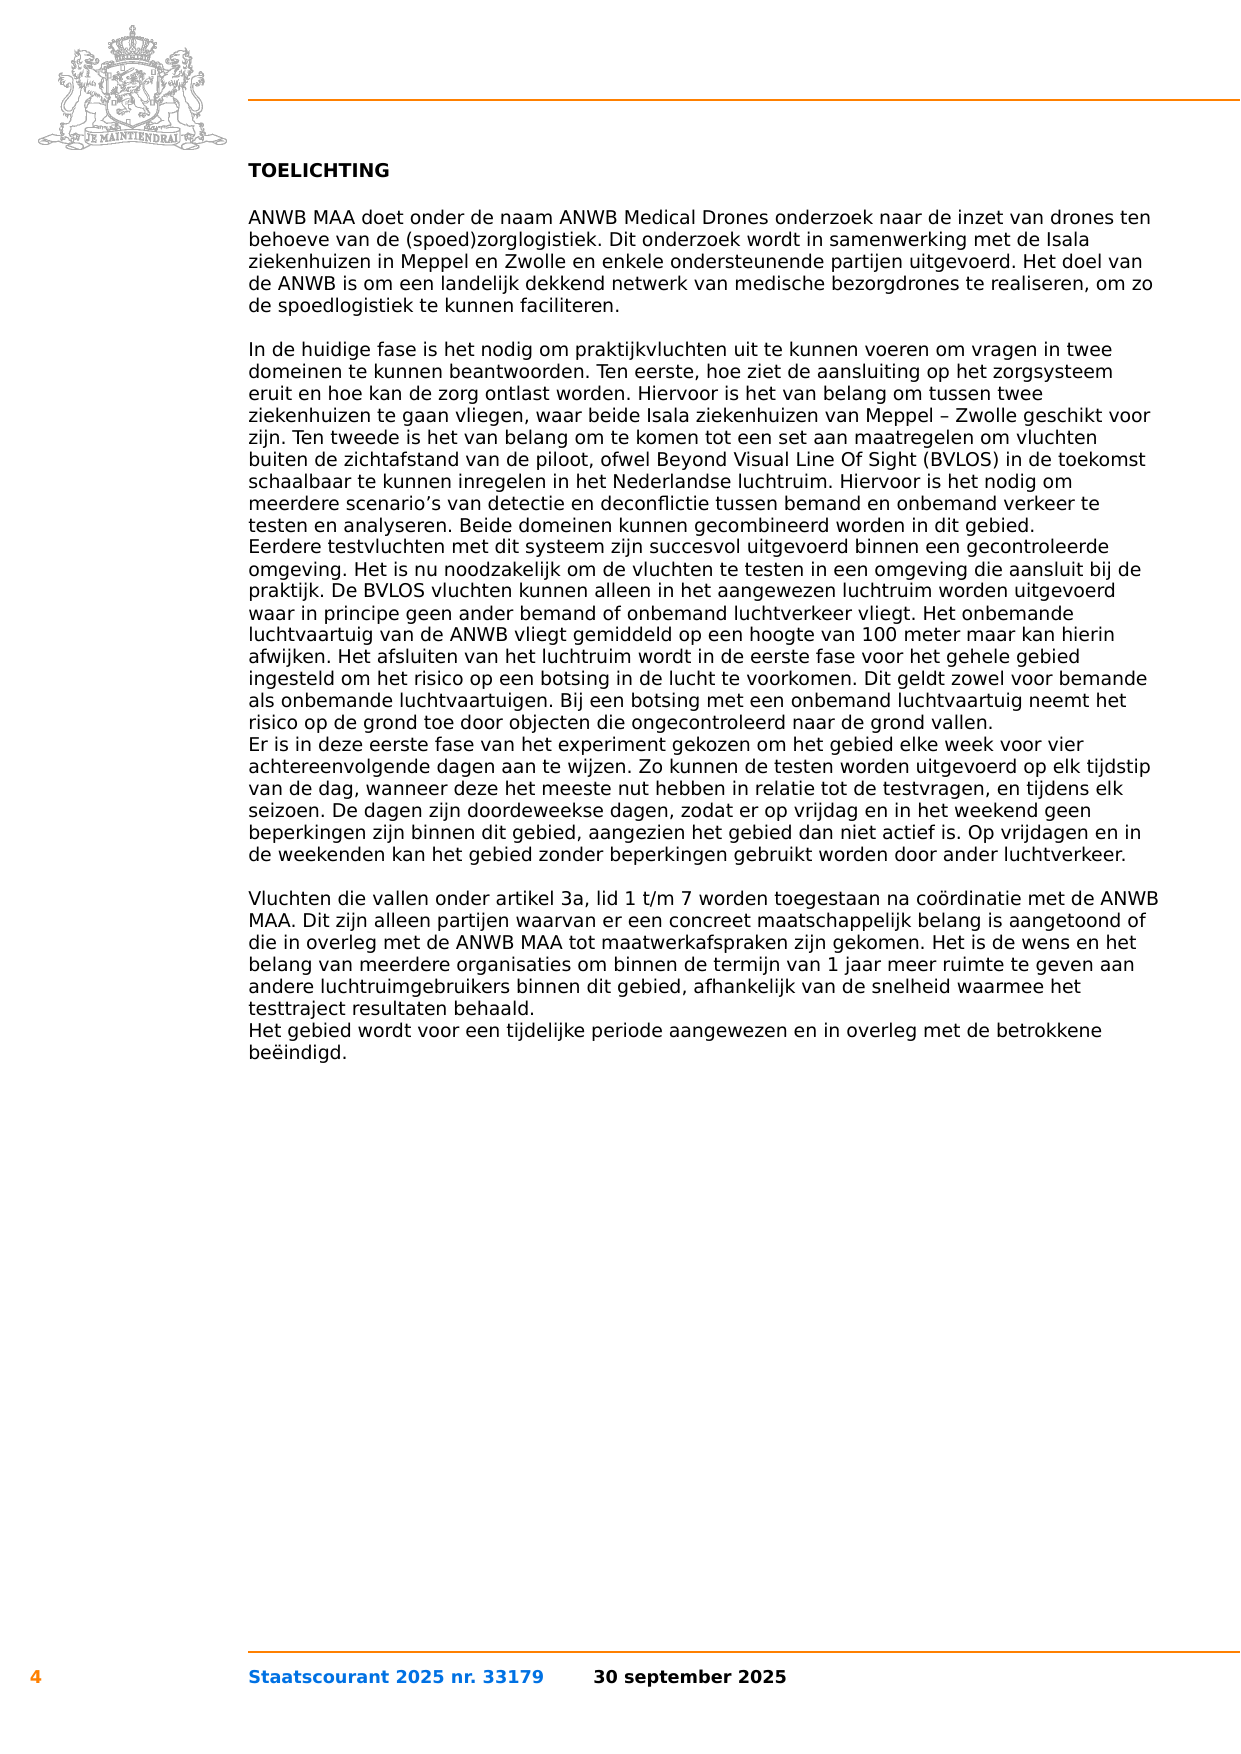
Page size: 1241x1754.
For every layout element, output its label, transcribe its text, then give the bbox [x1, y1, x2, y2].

text Er is in deze eerste fase van het experiment gekozen om het gebied elke week voor vier achtereenvolgende dagen aan te wijzen. Zo kunnen de testen worden uitgevoerd op elk tijdstip van de dag, wanneer deze het meeste nut hebben in relatie tot de testvragen, en tijdens elk seizoen. De dagen zijn doordeweekse dagen, zodat er op vrijdag en in het weekend geen beperkingen zijn binnen dit gebied, aangezien het gebied dan niet actief is. Op vrijdagen en in de weekenden kan het gebied zonder beperkingen gebruikt worden door ander luchtverkeer. [248, 734, 1163, 866]
text Vluchten die vallen onder artikel 3a, lid 1 t/m 7 worden toegestaan na coördinatie met de ANWB MAA. Dit zijn alleen partijen waarvan er een concreet maatschappelijk belang is aangetoond of die in overleg met de ANWB MAA tot maatwerkafspraken zijn gekomen. Het is de wens en het belang van meerdere organisaties om binnen de termijn van 1 jaar meer ruimte te geven aan andere luchtruimgebruikers binnen dit gebied, afhankelijk van de snelheid waarmee het testtraject resultaten behaald. [248, 888, 1163, 1020]
text In de huidige fase is het nodig om praktijkvluchten uit te kunnen voeren om vragen in twee domeinen te kunnen beantwoorden. Ten eerste, hoe ziet de aansluiting op het zorgsysteem eruit en hoe kan de zorg ontlast worden. Hiervoor is het van belang om tussen twee ziekenhuizen te gaan vliegen, waar beide Isala ziekenhuizen van Meppel – Zwolle geschikt voor zijn. Ten tweede is het van belang om te komen tot een set aan maatregelen om vluchten buiten de zichtafstand van de piloot, ofwel Beyond Visual Line Of Sight (BVLOS) in de toekomst schaalbaar te kunnen inregelen in het Nederlandse luchtruim. Hiervoor is het nodig om meerdere scenario’s van detectie en deconflictie tussen bemand en onbemand verkeer te testen en analyseren. Beide domeinen kunnen gecombineerd worden in dit gebied. [248, 339, 1163, 536]
text Het gebied wordt voor een tijdelijke periode aangewezen en in overleg met de betrokkene beëindigd. [248, 1020, 1163, 1064]
subtitle TOELICHTING [248, 160, 1163, 182]
text Eerdere testvluchten met dit systeem zijn succesvol uitgevoerd binnen een gecontroleerde omgeving. Het is nu noodzakelijk om de vluchten te testen in een omgeving die aansluit bij de praktijk. De BVLOS vluchten kunnen alleen in het aangewezen luchtruim worden uitgevoerd waar in principe geen ander bemand of onbemand luchtverkeer vliegt. Het onbemande luchtvaartuig van de ANWB vliegt gemiddeld op een hoogte van 100 meter maar kan hierin afwijken. Het afsluiten van het luchtruim wordt in de eerste fase voor het gehele gebied ingesteld om het risico op een botsing in de lucht te voorkomen. Dit geldt zowel voor bemande als onbemande luchtvaartuigen. Bij een botsing met een onbemand luchtvaartuig neemt het risico op de grond toe door objecten die ongecontroleerd naar de grond vallen. [248, 536, 1163, 734]
picture [38, 25, 227, 150]
text ANWB MAA doet onder de naam ANWB Medical Drones onderzoek naar de inzet van drones ten behoeve van de (spoed)zorglogistiek. Dit onderzoek wordt in samenwerking met de Isala ziekenhuizen in Meppel en Zwolle en enkele ondersteunende partijen uitgevoerd. Het doel van de ANWB is om een landelijk dekkend netwerk van medische bezorgdrones te realiseren, om zo de spoedlogistiek te kunnen faciliteren. [248, 207, 1163, 317]
